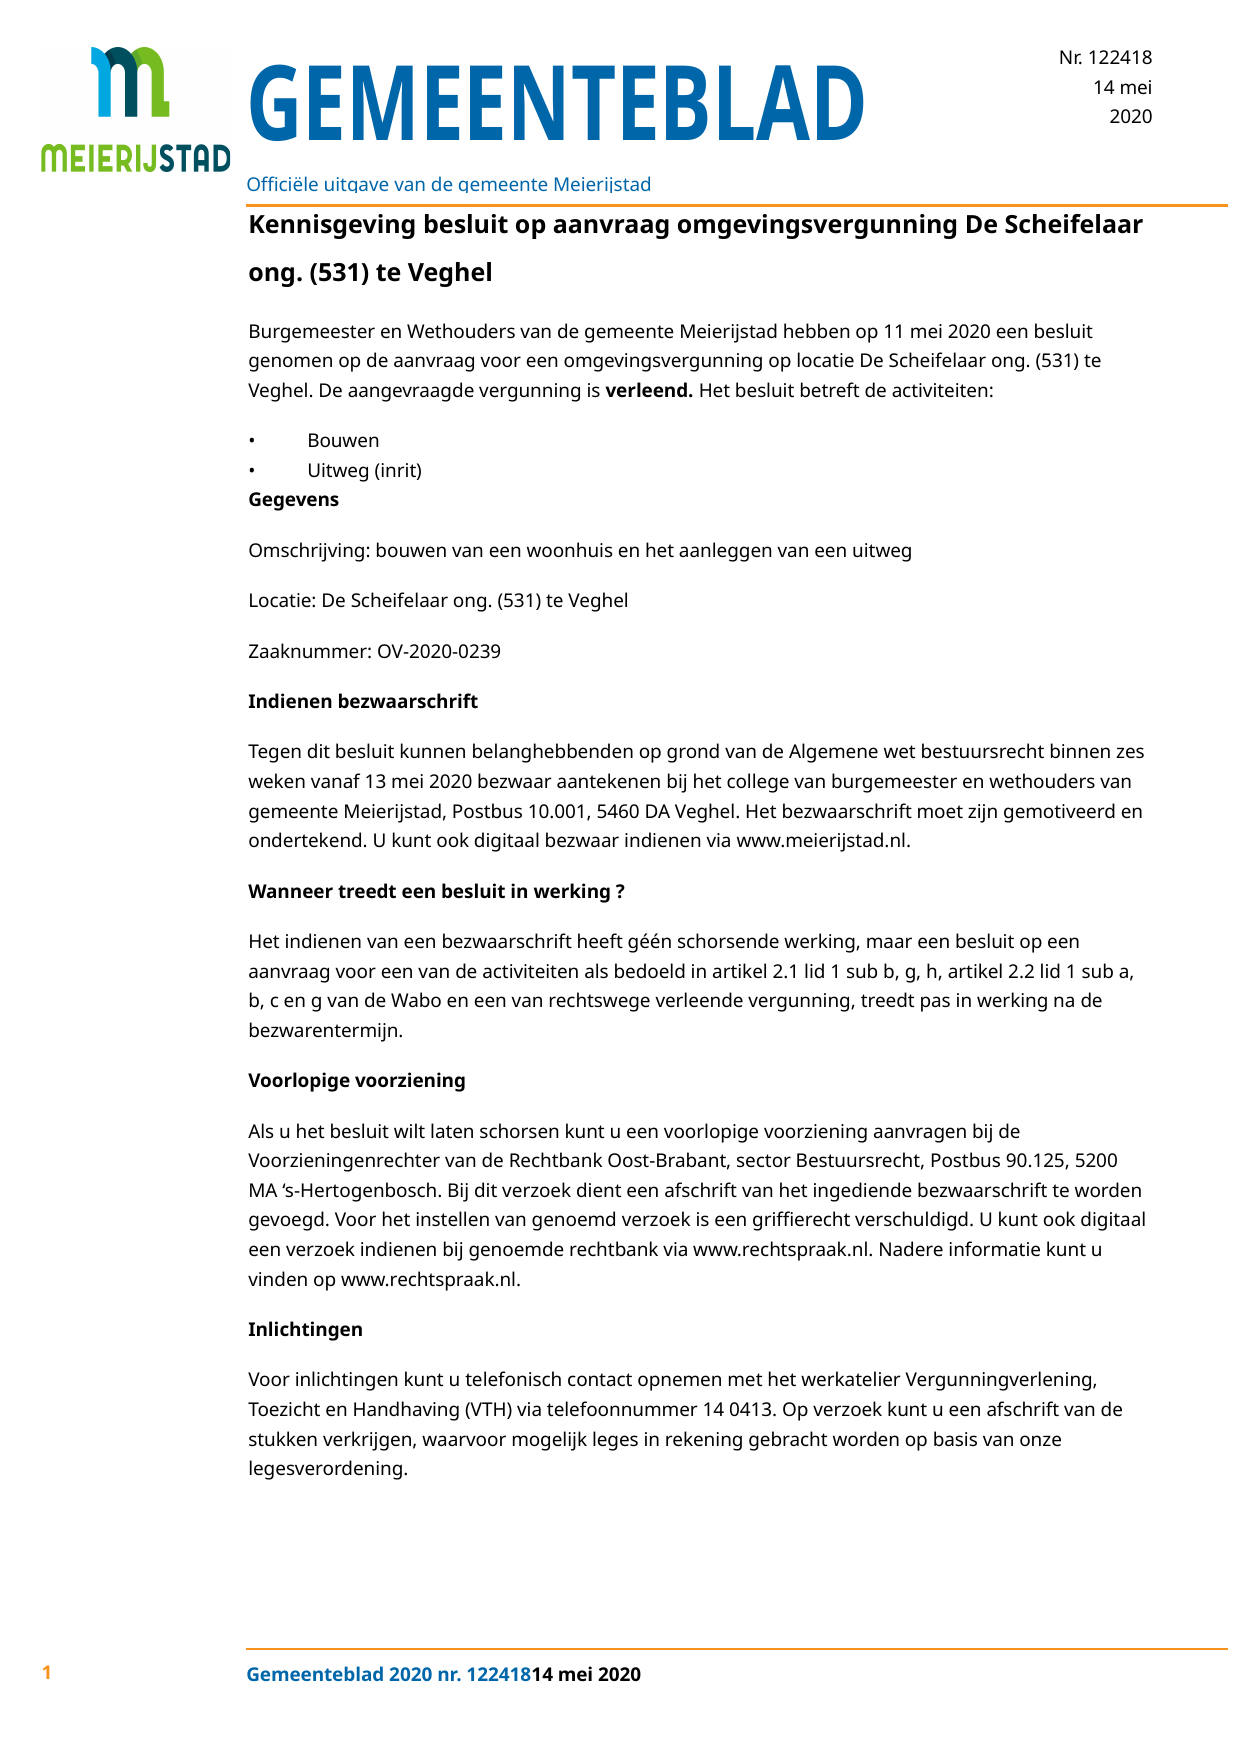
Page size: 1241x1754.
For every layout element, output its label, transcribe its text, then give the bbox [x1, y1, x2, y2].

text Indienen bezwaarschrift [248, 688, 1152, 714]
text Zaaknummer: OV-2020-0239 [248, 638, 1152, 664]
list Uitweg (inrit) [248, 457, 1152, 483]
text Gegevens [248, 487, 1152, 512]
text Het indienen van een bezwaarschrift heeft géén schorsende werking, maar een besluit op een aanvraag voor een van de activiteiten als bedoeld in artikel 2.1 lid 1 sub b, g, h, artikel 2.2 lid 1 sub a, b, c en g van de Wabo en een van rechtswege verleende vergunning, treedt pas in werking na de bezwarentermijn. [248, 928, 1152, 1043]
list Bouwen [248, 427, 1152, 453]
text Omschrijving: bouwen van een woonhuis en het aanleggen van een uitweg [248, 537, 1152, 563]
text Wanneer treedt een besluit in werking ? [248, 878, 1152, 904]
text Locatie: De Scheifelaar ong. (531) te Veghel [248, 587, 1152, 613]
text Als u het besluit wilt laten schorsen kunt u een voorlopige voorziening aanvragen bij de Voorzieningenrechter van de Rechtbank Oost-Brabant, sector Bestuursrecht, Postbus 90.125, 5200 MA ‘s-Hertogenbosch. Bij dit verzoek dient een afschrift van het ingediende bezwaarschrift te worden gevoegd. Voor het instellen van genoemd verzoek is een griffierecht verschuldigd. U kunt ook digitaal een verzoek indienen bij genoemde rechtbank via www.rechtspraak.nl. Nadere informatie kunt u vinden op www.rechtspraak.nl. [248, 1118, 1152, 1292]
text Kennisgeving besluit op aanvraag omgevingsvergunning De Scheifelaar ong. (531) te Veghel [248, 207, 1152, 288]
text Inlichtingen [248, 1316, 1152, 1342]
text Tegen dit besluit kunnen belanghebbenden op grond van de Algemene wet bestuursrecht binnen zes weken vanaf 13 mei 2020 bezwaar aantekenen bij het college van burgemeester en wethouders van gemeente Meierijstad, Postbus 10.001, 5460 DA Veghel. Het bezwaarschrift moet zijn gemotiveerd en ondertekend. U kunt ook digitaal bezwaar indienen via www.meierijstad.nl. [248, 739, 1152, 853]
text Voor inlichtingen kunt u telefonisch contact opnemen met het werkatelier Vergunningverlening, Toezicht en Handhaving (VTH) via telefoonnummer 14 0413. Op verzoek kunt u een afschrift van de stukken verkrijgen, waarvoor mogelijk leges in rekening gebracht worden op basis van onze legesverordening. [248, 1367, 1152, 1481]
picture [41, 47, 231, 172]
text Burgemeester en Wethouders van de gemeente Meierijstad hebben op 11 mei 2020 een besluit genomen op de aanvraag voor een omgevingsvergunning op locatie De Scheifelaar ong. (531) te Veghel. De aangevraagde vergunning is verleend. Het besluit betreft de activiteiten: [248, 318, 1152, 403]
text Voorlopige voorziening [248, 1067, 1152, 1093]
